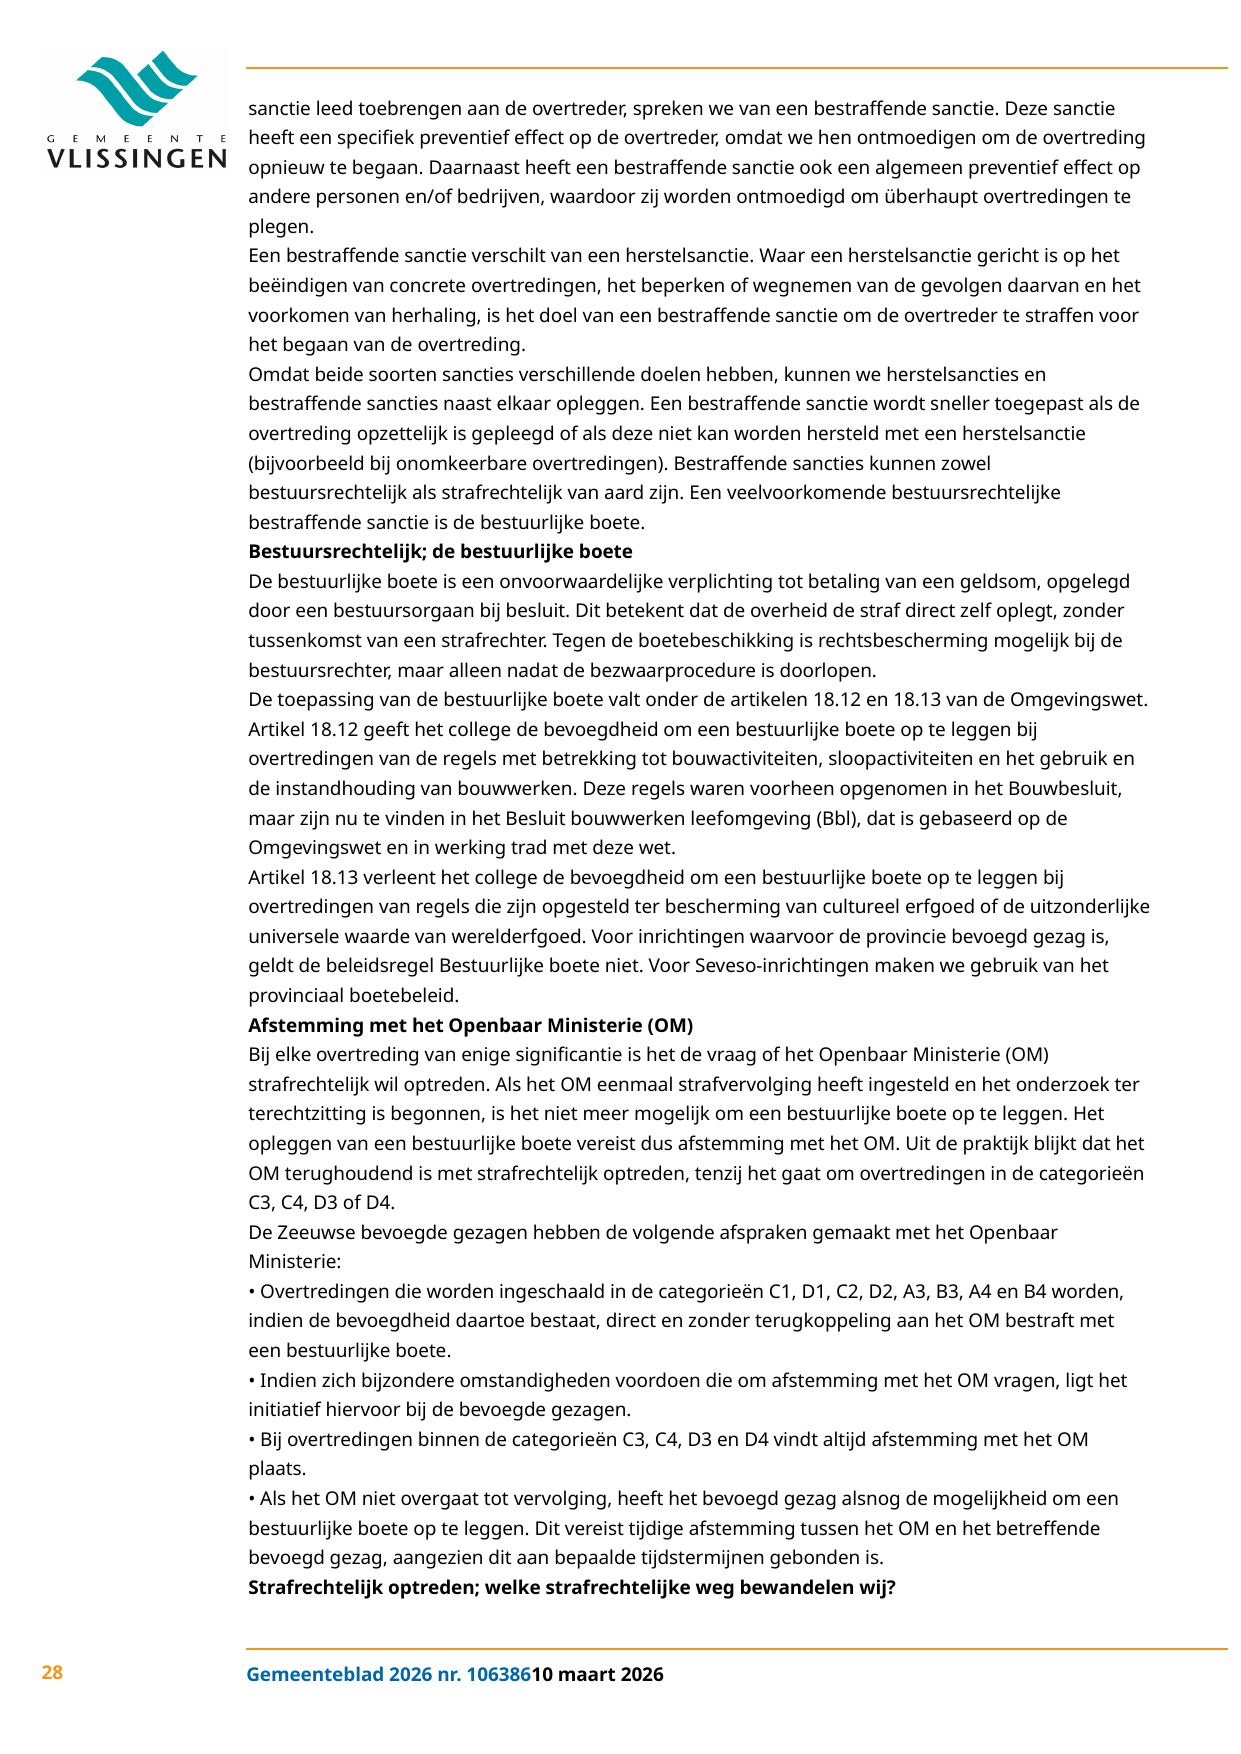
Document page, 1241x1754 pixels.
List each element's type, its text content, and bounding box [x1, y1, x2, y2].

text Omdat beide soorten sancties verschillende doelen hebben, kunnen we herstelsancties en bestraffende sancties naast elkaar opleggen. Een bestraffende sanctie wordt sneller toegepast als de overtreding opzettelijk is gepleegd of als deze niet kan worden hersteld met een herstelsanctie (bijvoorbeeld bij onomkeerbare overtredingen). Bestraffende sancties kunnen zowel bestuursrechtelijk als strafrechtelijk van aard zijn. Een veelvoorkomende bestuursrechtelijke bestraffende sanctie is de bestuurlijke boete. [248, 361, 1152, 535]
text Strafrechtelijk optreden; welke strafrechtelijke weg bewandelen wij? [248, 1574, 1152, 1600]
text sanctie leed toebrengen aan de overtreder, spreken we van een bestraffende sanctie. Deze sanctie heeft een specifiek preventief effect op de overtreder, omdat we hen ontmoedigen om de overtreding opnieuw te begaan. Daarnaast heeft een bestraffende sanctie ook een algemeen preventief effect op andere personen en/of bedrijven, waardoor zij worden ontmoedigd om überhaupt overtredingen te plegen. [248, 95, 1152, 239]
text • Bij overtredingen binnen de categorieën C3, C4, D3 en D4 vindt altijd afstemming met het OM plaats. [248, 1426, 1152, 1481]
text • Indien zich bijzondere omstandigheden voordoen die om afstemming met het OM vragen, ligt het initiatief hiervoor bij de bevoegde gezagen. [248, 1367, 1152, 1422]
text Bestuursrechtelijk; de bestuurlijke boete [248, 538, 1152, 564]
text De bestuurlijke boete is een onvoorwaardelijke verplichting tot betaling van een geldsom, opgelegd door een bestuursorgaan bij besluit. Dit betekent dat de overheid de straf direct zelf oplegt, zonder tussenkomst van een strafrechter. Tegen de boetebeschikking is rechtsbescherming mogelijk bij de bestuursrechter, maar alleen nadat de bezwaarprocedure is doorlopen. [248, 568, 1152, 683]
text De toepassing van de bestuurlijke boete valt onder de artikelen 18.12 en 18.13 van de Omgevingswet. Artikel 18.12 geeft het college de bevoegdheid om een bestuurlijke boete op te leggen bij overtredingen van de regels met betrekking tot bouwactiviteiten, sloopactiviteiten en het gebruik en de instandhouding van bouwwerken. Deze regels waren voorheen opgenomen in het Bouwbesluit, maar zijn nu te vinden in het Besluit bouwwerken leefomgeving (Bbl), dat is gebaseerd op de Omgevingswet en in werking trad met deze wet. [248, 686, 1152, 860]
text Artikel 18.13 verleent het college de bevoegdheid om een bestuurlijke boete op te leggen bij overtredingen van regels die zijn opgesteld ter bescherming van cultureel erfgoed of de uitzonderlijke universele waarde van werelderfgoed. Voor inrichtingen waarvoor de provincie bevoegd gezag is, geldt de beleidsregel Bestuurlijke boete niet. Voor Seveso-inrichtingen maken we gebruik van het provinciaal boetebeleid. [248, 864, 1152, 1008]
text Afstemming met het Openbaar Ministerie (OM) [248, 1012, 1152, 1038]
text Een bestraffende sanctie verschilt van een herstelsanctie. Waar een herstelsanctie gericht is op het beëindigen van concrete overtredingen, het beperken of wegnemen van de gevolgen daarvan en het voorkomen van herhaling, is het doel van een bestraffende sanctie om de overtreder te straffen voor het begaan van de overtreding. [248, 243, 1152, 357]
picture [41, 47, 231, 172]
text • Overtredingen die worden ingeschaald in de categorieën C1, D1, C2, D2, A3, B3, A4 en B4 worden, indien de bevoegdheid daartoe bestaat, direct en zonder terugkoppeling aan het OM bestraft met een bestuurlijke boete. [248, 1278, 1152, 1363]
text De Zeeuwse bevoegde gezagen hebben de volgende afspraken gemaakt met het Openbaar Ministerie: [248, 1219, 1152, 1274]
text • Als het OM niet overgaat tot vervolging, heeft het bevoegd gezag alsnog de mogelijkheid om een bestuurlijke boete op te leggen. Dit vereist tijdige afstemming tussen het OM en het betreffende bevoegd gezag, aangezien dit aan bepaalde tijdstermijnen gebonden is. [248, 1485, 1152, 1570]
text Bij elke overtreding van enige significantie is het de vraag of het Openbaar Ministerie (OM) strafrechtelijk wil optreden. Als het OM eenmaal strafvervolging heeft ingesteld en het onderzoek ter terechtzitting is begonnen, is het niet meer mogelijk om een bestuurlijke boete op te leggen. Het opleggen van een bestuurlijke boete vereist dus afstemming met het OM. Uit de praktijk blijkt dat het OM terughoudend is met strafrechtelijk optreden, tenzij het gaat om overtredingen in de categorieën C3, C4, D3 of D4. [248, 1041, 1152, 1215]
